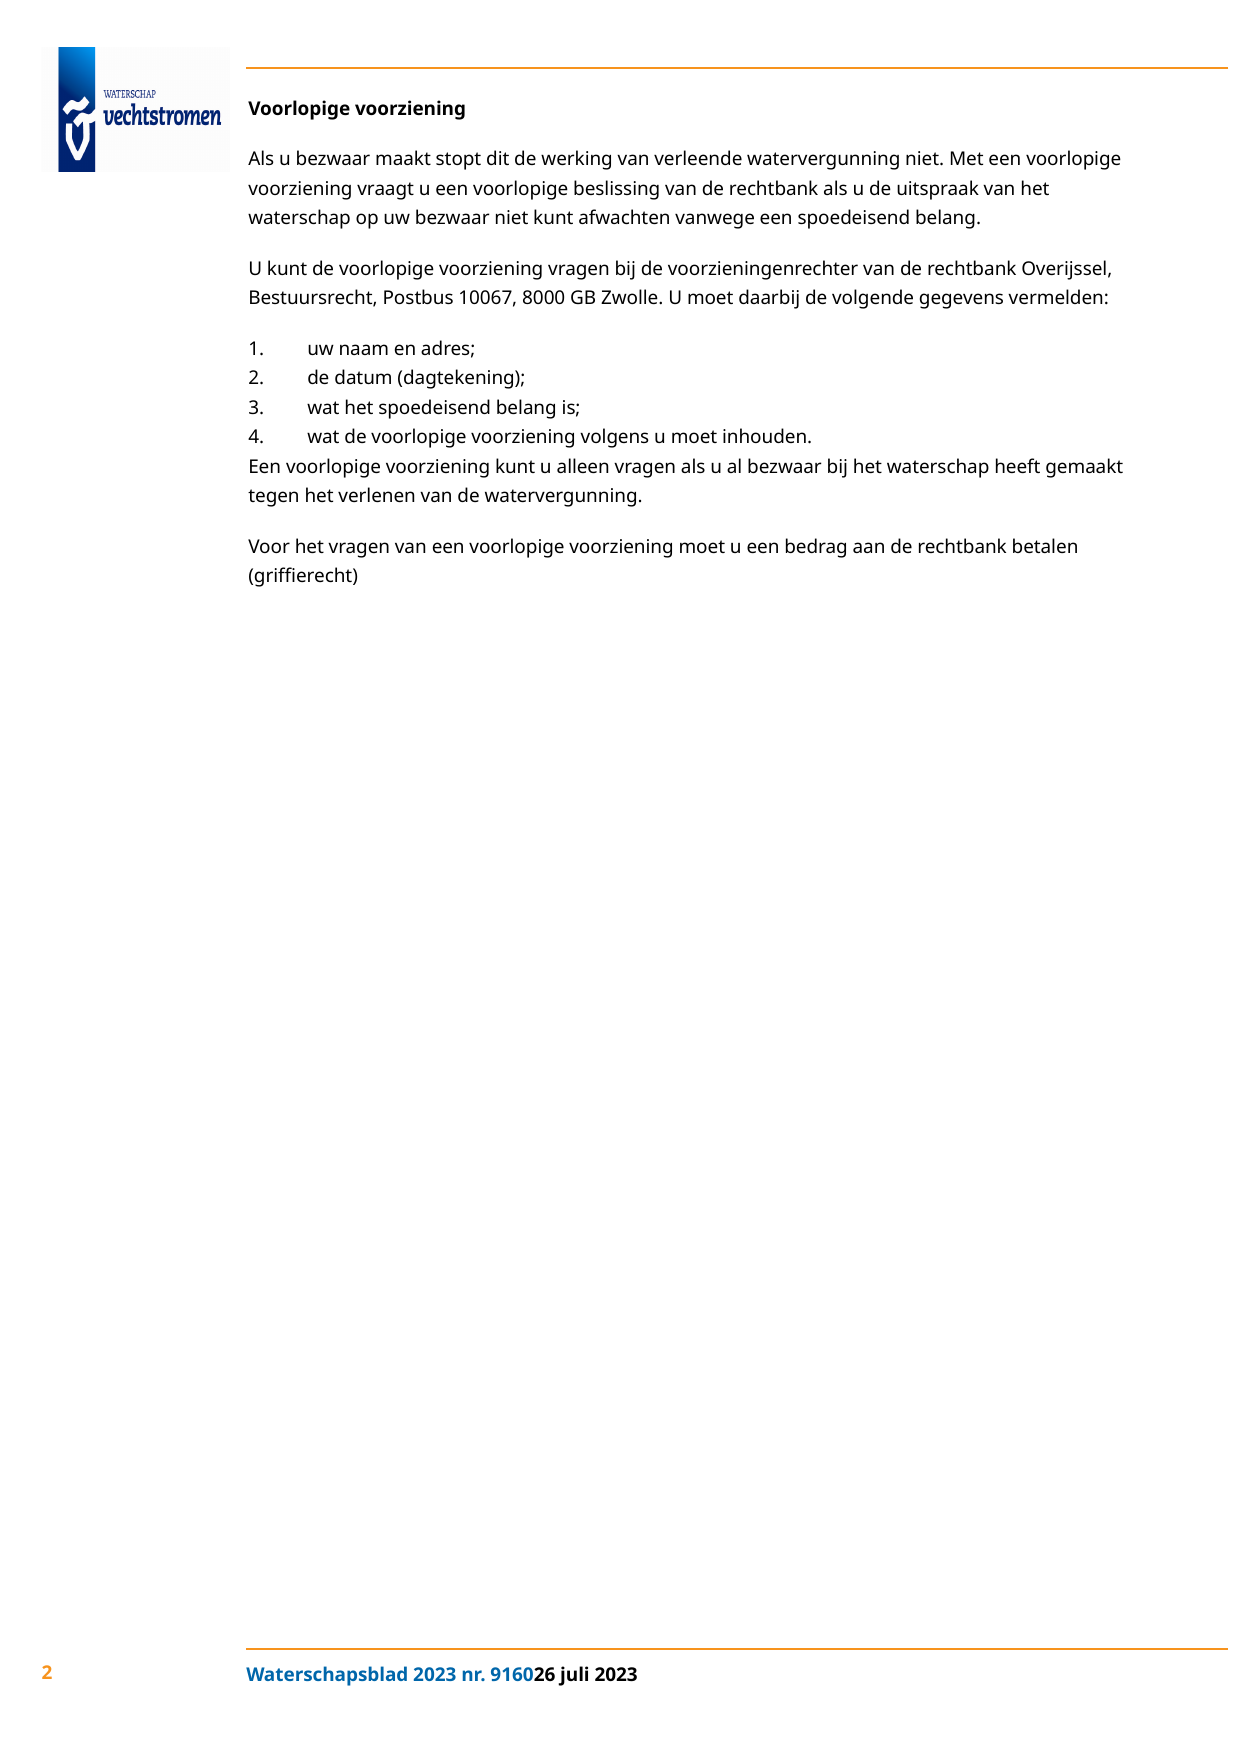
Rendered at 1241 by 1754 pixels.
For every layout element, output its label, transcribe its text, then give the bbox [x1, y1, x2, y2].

list wat de voorlopige voorziening volgens u moet inhouden. [248, 423, 1152, 449]
list uw naam en adres; [248, 335, 1152, 361]
picture [41, 47, 231, 172]
text Een voorlopige voorziening kunt u alleen vragen als u al bezwaar bij het waterschap heeft gemaakt tegen het verlenen van de watervergunning. [248, 453, 1152, 508]
text Voor het vragen van een voorlopige voorziening moet u een bedrag aan de rechtbank betalen (griffierecht) [248, 533, 1152, 588]
text U kunt de voorlopige voorziening vragen bij de voorzieningenrechter van de rechtbank Overijssel, Bestuursrecht, Postbus 10067, 8000 GB Zwolle. U moet daarbij de volgende gegevens vermelden: [248, 255, 1152, 310]
list de datum (dagtekening); [248, 364, 1152, 390]
list wat het spoedeisend belang is; [248, 394, 1152, 420]
text Als u bezwaar maakt stopt dit de werking van verleende watervergunning niet. Met een voorlopige voorziening vraagt u een voorlopige beslissing van de rechtbank als u de uitspraak van het waterschap op uw bezwaar niet kunt afwachten vanwege een spoedeisend belang. [248, 145, 1152, 230]
text Voorlopige voorziening [248, 95, 1152, 121]
